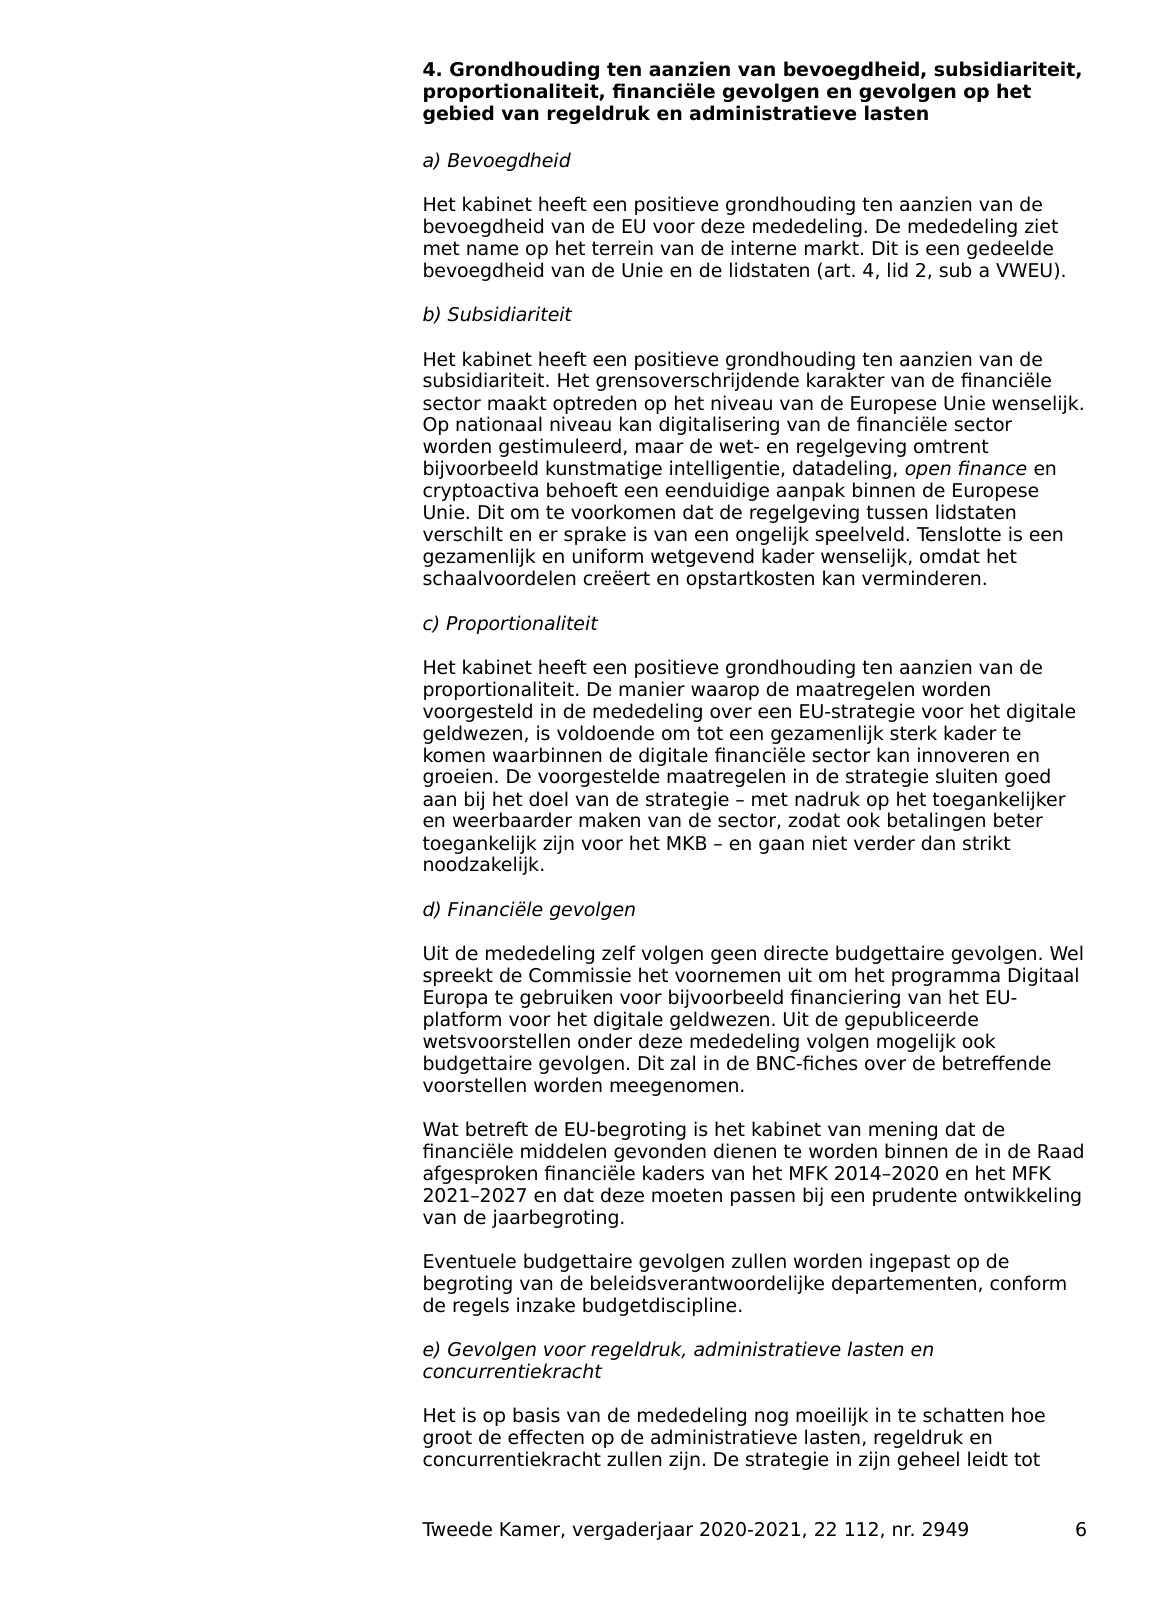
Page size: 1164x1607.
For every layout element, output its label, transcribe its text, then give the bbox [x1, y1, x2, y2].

text Uit de mededeling zelf volgen geen directe budgettaire gevolgen. Wel spreekt de Commissie het voornemen uit om het programma Digitaal Europa te gebruiken voor bijvoorbeeld financiering van het EU-platform voor het digitale geldwezen. Uit de gepubliceerde wetsvoorstellen onder deze mededeling volgen mogelijk ook budgettaire gevolgen. Dit zal in de BNC-fiches over de betreffende voorstellen worden meegenomen. [422, 943, 1087, 1097]
text Het kabinet heeft een positieve grondhouding ten aanzien van de subsidiariteit. Het grensoverschrijdende karakter van de financiële sector maakt optreden op het niveau van de Europese Unie wenselijk. Op nationaal niveau kan digitalisering van de financiële sector worden gestimuleerd, maar de wet- en regelgeving omtrent bijvoorbeeld kunstmatige intelligentie, datadeling, open finance en cryptoactiva behoeft een eenduidige aanpak binnen de Europese Unie. Dit om te voorkomen dat de regelgeving tussen lidstaten verschilt en er sprake is van een ongelijk speelveld. Tenslotte is een gezamenlijk en uniform wetgevend kader wenselijk, omdat het schaalvoordelen creëert en opstartkosten kan verminderen. [422, 348, 1087, 590]
subtitle d) Financiële gevolgen [422, 898, 1087, 921]
text Het kabinet heeft een positieve grondhouding ten aanzien van de proportionaliteit. De manier waarop de maatregelen worden voorgesteld in de mededeling over een EU-strategie voor het digitale geldwezen, is voldoende om tot een gezamenlijk sterk kader te komen waarbinnen de digitale financiële sector kan innoveren en groeien. De voorgestelde maatregelen in de strategie sluiten goed aan bij het doel van de strategie – met nadruk op het toegankelijker en weerbaarder maken van de sector, zodat ook betalingen beter toegankelijk zijn voor het MKB – en gaan niet verder dan strikt noodzakelijk. [422, 657, 1087, 876]
subtitle 4. Grondhouding ten aanzien van bevoegdheid, subsidiariteit, proportionaliteit, financiële gevolgen en gevolgen op het gebied van regeldruk en administratieve lasten [422, 59, 1087, 125]
text Eventuele budgettaire gevolgen zullen worden ingepast op de begroting van de beleidsverantwoordelijke departementen, conform de regels inzake budgetdiscipline. [422, 1251, 1087, 1317]
subtitle b) Subsidiariteit [422, 304, 1087, 326]
text Het is op basis van de mededeling nog moeilijk in te schatten hoe groot de effecten op de administratieve lasten, regeldruk en concurrentiekracht zullen zijn. De strategie in zijn geheel leidt tot [422, 1405, 1087, 1471]
text Het kabinet heeft een positieve grondhouding ten aanzien van de bevoegdheid van de EU voor deze mededeling. De mededeling ziet met name op het terrein van de interne markt. Dit is een gedeelde bevoegdheid van de Unie en de lidstaten (art. 4, lid 2, sub a VWEU). [422, 194, 1087, 282]
subtitle c) Proportionaliteit [422, 612, 1087, 634]
subtitle e) Gevolgen voor regeldruk, administratieve lasten en concurrentiekracht [422, 1339, 1087, 1383]
text Wat betreft de EU-begroting is het kabinet van mening dat de financiële middelen gevonden dienen te worden binnen de in de Raad afgesproken financiële kaders van het MFK 2014–2020 en het MFK 2021–2027 en dat deze moeten passen bij een prudente ontwikkeling van de jaarbegroting. [422, 1119, 1087, 1229]
subtitle a) Bevoegdheid [422, 150, 1087, 172]
